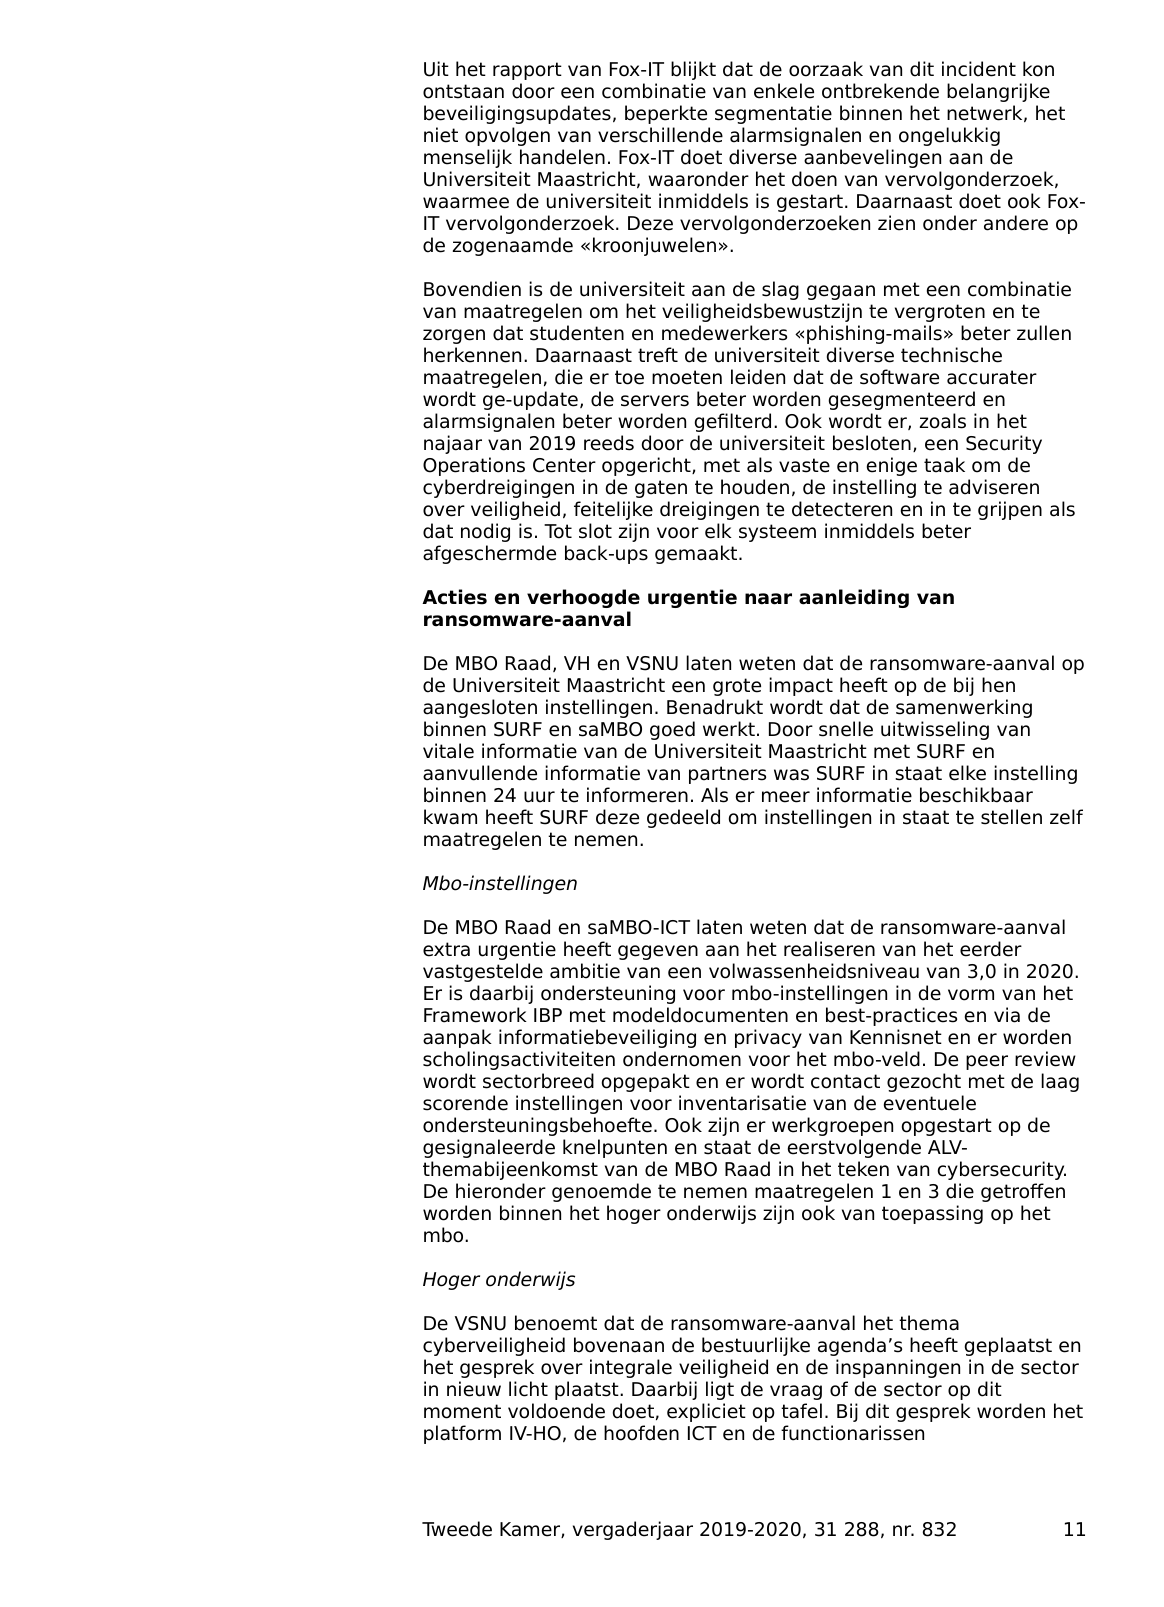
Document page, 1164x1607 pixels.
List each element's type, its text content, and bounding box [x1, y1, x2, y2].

text Bovendien is de universiteit aan de slag gegaan met een combinatie van maatregelen om het veiligheidsbewustzijn te vergroten en te zorgen dat studenten en medewerkers «phishing-mails» beter zullen herkennen. Daarnaast treft de universiteit diverse technische maatregelen, die er toe moeten leiden dat de software accurater wordt ge-update, de servers beter worden gesegmenteerd en alarmsignalen beter worden gefilterd. Ook wordt er, zoals in het najaar van 2019 reeds door de universiteit besloten, een Security Operations Center opgericht, met als vaste en enige taak om de cyberdreigingen in de gaten te houden, de instelling te adviseren over veiligheid, feitelijke dreigingen te detecteren en in te grijpen als dat nodig is. Tot slot zijn voor elk systeem inmiddels beter afgeschermde back-ups gemaakt. [422, 279, 1087, 565]
subtitle Hoger onderwijs [422, 1269, 1087, 1291]
text De MBO Raad en saMBO-ICT laten weten dat de ransomware-aanval extra urgentie heeft gegeven aan het realiseren van het eerder vastgestelde ambitie van een volwassenheidsniveau van 3,0 in 2020. Er is daarbij ondersteuning voor mbo-instellingen in de vorm van het Framework IBP met modeldocumenten en best-practices en via de aanpak informatiebeveiliging en privacy van Kennisnet en er worden scholingsactiviteiten ondernomen voor het mbo-veld. De peer review wordt sectorbreed opgepakt en er wordt contact gezocht met de laag scorende instellingen voor inventarisatie van de eventuele ondersteuningsbehoefte. Ook zijn er werkgroepen opgestart op de gesignaleerde knelpunten en staat de eerstvolgende ALV-themabijeenkomst van de MBO Raad in het teken van cybersecurity. [422, 917, 1087, 1181]
subtitle Acties en verhoogde urgentie naar aanleiding van ransomware-aanval [422, 587, 1087, 631]
subtitle Mbo-instellingen [422, 873, 1087, 895]
text De MBO Raad, VH en VSNU laten weten dat de ransomware-aanval op de Universiteit Maastricht een grote impact heeft op de bij hen aangesloten instellingen. Benadrukt wordt dat de samenwerking binnen SURF en saMBO goed werkt. Door snelle uitwisseling van vitale informatie van de Universiteit Maastricht met SURF en aanvullende informatie van partners was SURF in staat elke instelling binnen 24 uur te informeren. Als er meer informatie beschikbaar kwam heeft SURF deze gedeeld om instellingen in staat te stellen zelf maatregelen te nemen. [422, 653, 1087, 851]
text De hieronder genoemde te nemen maatregelen 1 en 3 die getroffen worden binnen het hoger onderwijs zijn ook van toepassing op het mbo. [422, 1181, 1087, 1247]
text De VSNU benoemt dat de ransomware-aanval het thema cyberveiligheid bovenaan de bestuurlijke agenda’s heeft geplaatst en het gesprek over integrale veiligheid en de inspanningen in de sector in nieuw licht plaatst. Daarbij ligt de vraag of de sector op dit moment voldoende doet, expliciet op tafel. Bij dit gesprek worden het platform IV-HO, de hoofden ICT en de functionarissen [422, 1313, 1087, 1445]
text Uit het rapport van Fox-IT blijkt dat de oorzaak van dit incident kon ontstaan door een combinatie van enkele ontbrekende belangrijke beveiligingsupdates, beperkte segmentatie binnen het netwerk, het niet opvolgen van verschillende alarmsignalen en ongelukkig menselijk handelen. Fox-IT doet diverse aanbevelingen aan de Universiteit Maastricht, waaronder het doen van vervolgonderzoek, waarmee de universiteit inmiddels is gestart. Daarnaast doet ook Fox-IT vervolgonderzoek. Deze vervolgonderzoeken zien onder andere op de zogenaamde «kroonjuwelen». [422, 59, 1087, 257]
